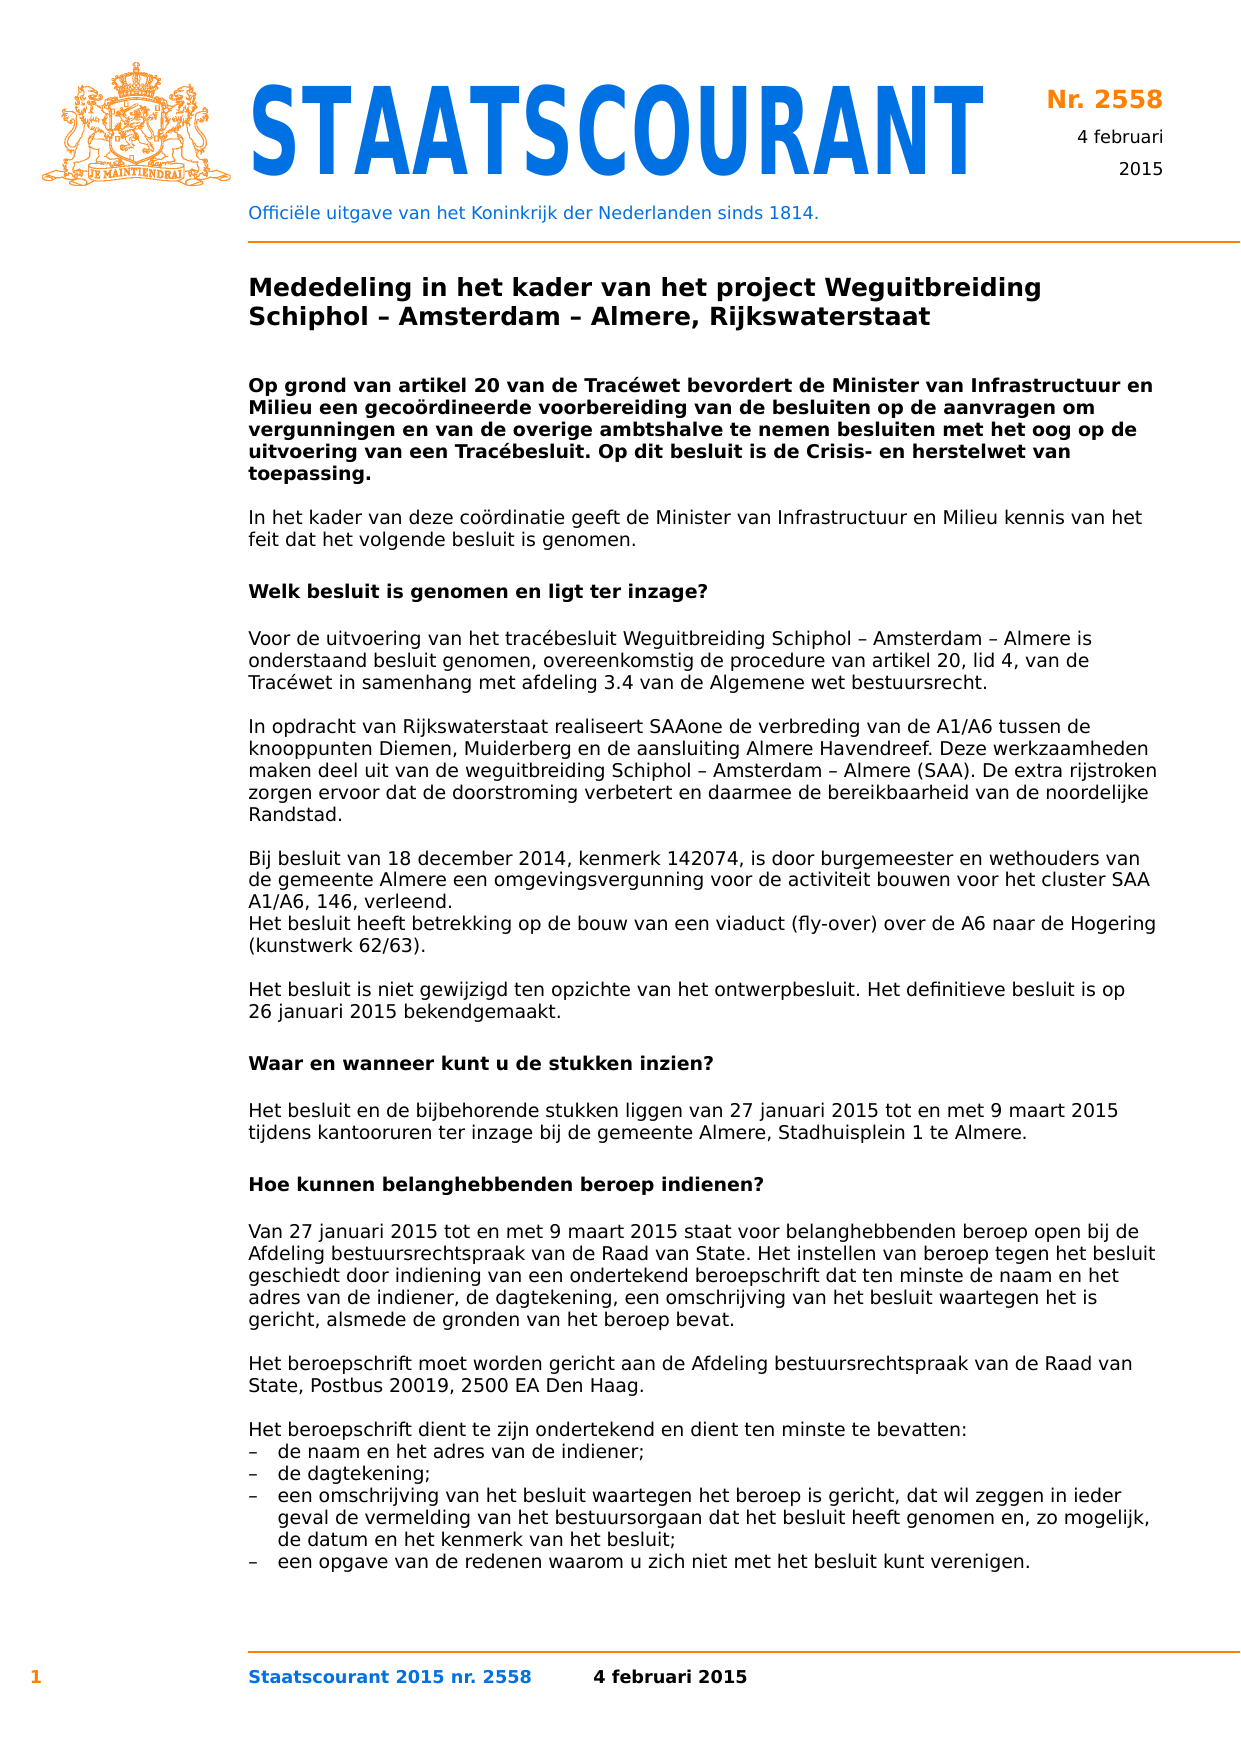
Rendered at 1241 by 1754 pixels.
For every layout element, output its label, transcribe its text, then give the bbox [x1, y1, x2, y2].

text Voor de uitvoering van het tracébesluit Weguitbreiding Schiphol – Amsterdam – Almere is onderstaand besluit genomen, overeenkomstig de procedure van artikel 20, lid 4, van de Tracéwet in samenhang met afdeling 3.4 van de Algemene wet bestuursrecht. [248, 628, 1163, 694]
text – een omschrijving van het besluit waartegen het beroep is gericht, dat wil zeggen in ieder geval de vermelding van het bestuursorgaan dat het besluit heeft genomen en, zo mogelijk, de datum en het kenmerk van het besluit; [248, 1484, 1163, 1551]
text – de naam en het adres van de indiener; [248, 1441, 1163, 1463]
text Het besluit en de bijbehorende stukken liggen van 27 januari 2015 tot en met 9 maart 2015 tijdens kantooruren ter inzage bij de gemeente Almere, Stadhuisplein 1 te Almere. [248, 1100, 1163, 1144]
picture [41, 62, 231, 186]
text Bij besluit van 18 december 2014, kenmerk 142074, is door burgemeester en wethouders van de gemeente Almere een omgevingsvergunning voor de activiteit bouwen voor het cluster SAA A1/A6, 146, verleend. [248, 847, 1163, 913]
text In het kader van deze coördinatie geeft de Minister van Infrastructuur en Milieu kennis van het feit dat het volgende besluit is genomen. [248, 507, 1163, 551]
table_cell Officiële uitgave van het Koninkrijk der Nederlanden sinds 1814. [248, 203, 1240, 241]
text Van 27 januari 2015 tot en met 9 maart 2015 staat voor belanghebbenden beroep open bij de Afdeling bestuursrechtspraak van de Raad van State. Het instellen van beroep tegen het besluit geschiedt door indiening van een ondertekend beroepschrift dat ten minste de naam en het adres van de indiener, de dagtekening, een omschrijving van het besluit waartegen het is gericht, alsmede de gronden van het beroep bevat. [248, 1221, 1163, 1331]
subtitle Waar en wanneer kunt u de stukken inzien? [248, 1053, 1163, 1075]
text – een opgave van de redenen waarom u zich niet met het besluit kunt verenigen. [248, 1551, 1163, 1572]
table_cell 4 februari [998, 121, 1240, 153]
text – de dagtekening; [248, 1463, 1163, 1484]
table_header [25, 62, 248, 241]
text Het beroepschrift dient te zijn ondertekend en dient ten minste te bevatten: [248, 1419, 1163, 1441]
table_header Nr. 2558 [998, 62, 1240, 121]
table_cell 2015 [998, 153, 1240, 203]
subtitle Welk besluit is genomen en ligt ter inzage? [248, 581, 1163, 603]
text Op grond van artikel 20 van de Tracéwet bevordert de Minister van Infrastructuur en Milieu een gecoördineerde voorbereiding van de besluiten op de aanvragen om vergunningen en van de overige ambtshalve te nemen besluiten met het oog op de uitvoering van een Tracébesluit. Op dit besluit is de Crisis- en herstelwet van toepassing. [248, 375, 1163, 485]
text Het besluit is niet gewijzigd ten opzichte van het ontwerpbesluit. Het definitieve besluit is op 26 januari 2015 bekendgemaakt. [248, 979, 1163, 1023]
text Het beroepschrift moet worden gericht aan de Afdeling bestuursrechtspraak van de Raad van State, Postbus 20019, 2500 EA Den Haag. [248, 1353, 1163, 1397]
subtitle Mededeling in het kader van het project Weguitbreiding Schiphol – Amsterdam – Almere, Rijkswaterstaat [248, 273, 1163, 331]
table_header STAATSCOURANT [248, 62, 998, 203]
subtitle Hoe kunnen belanghebbenden beroep indienen? [248, 1174, 1163, 1196]
text Het besluit heeft betrekking op de bouw van een viaduct (fly-over) over de A6 naar de Hogering (kunstwerk 62/63). [248, 913, 1163, 957]
text In opdracht van Rijkswaterstaat realiseert SAAone de verbreding van de A1/A6 tussen de knooppunten Diemen, Muiderberg en de aansluiting Almere Havendreef. Deze werkzaamheden maken deel uit van de weguitbreiding Schiphol – Amsterdam – Almere (SAA). De extra rijstroken zorgen ervoor dat de doorstroming verbetert en daarmee de bereikbaarheid van de noordelijke Randstad. [248, 716, 1163, 826]
